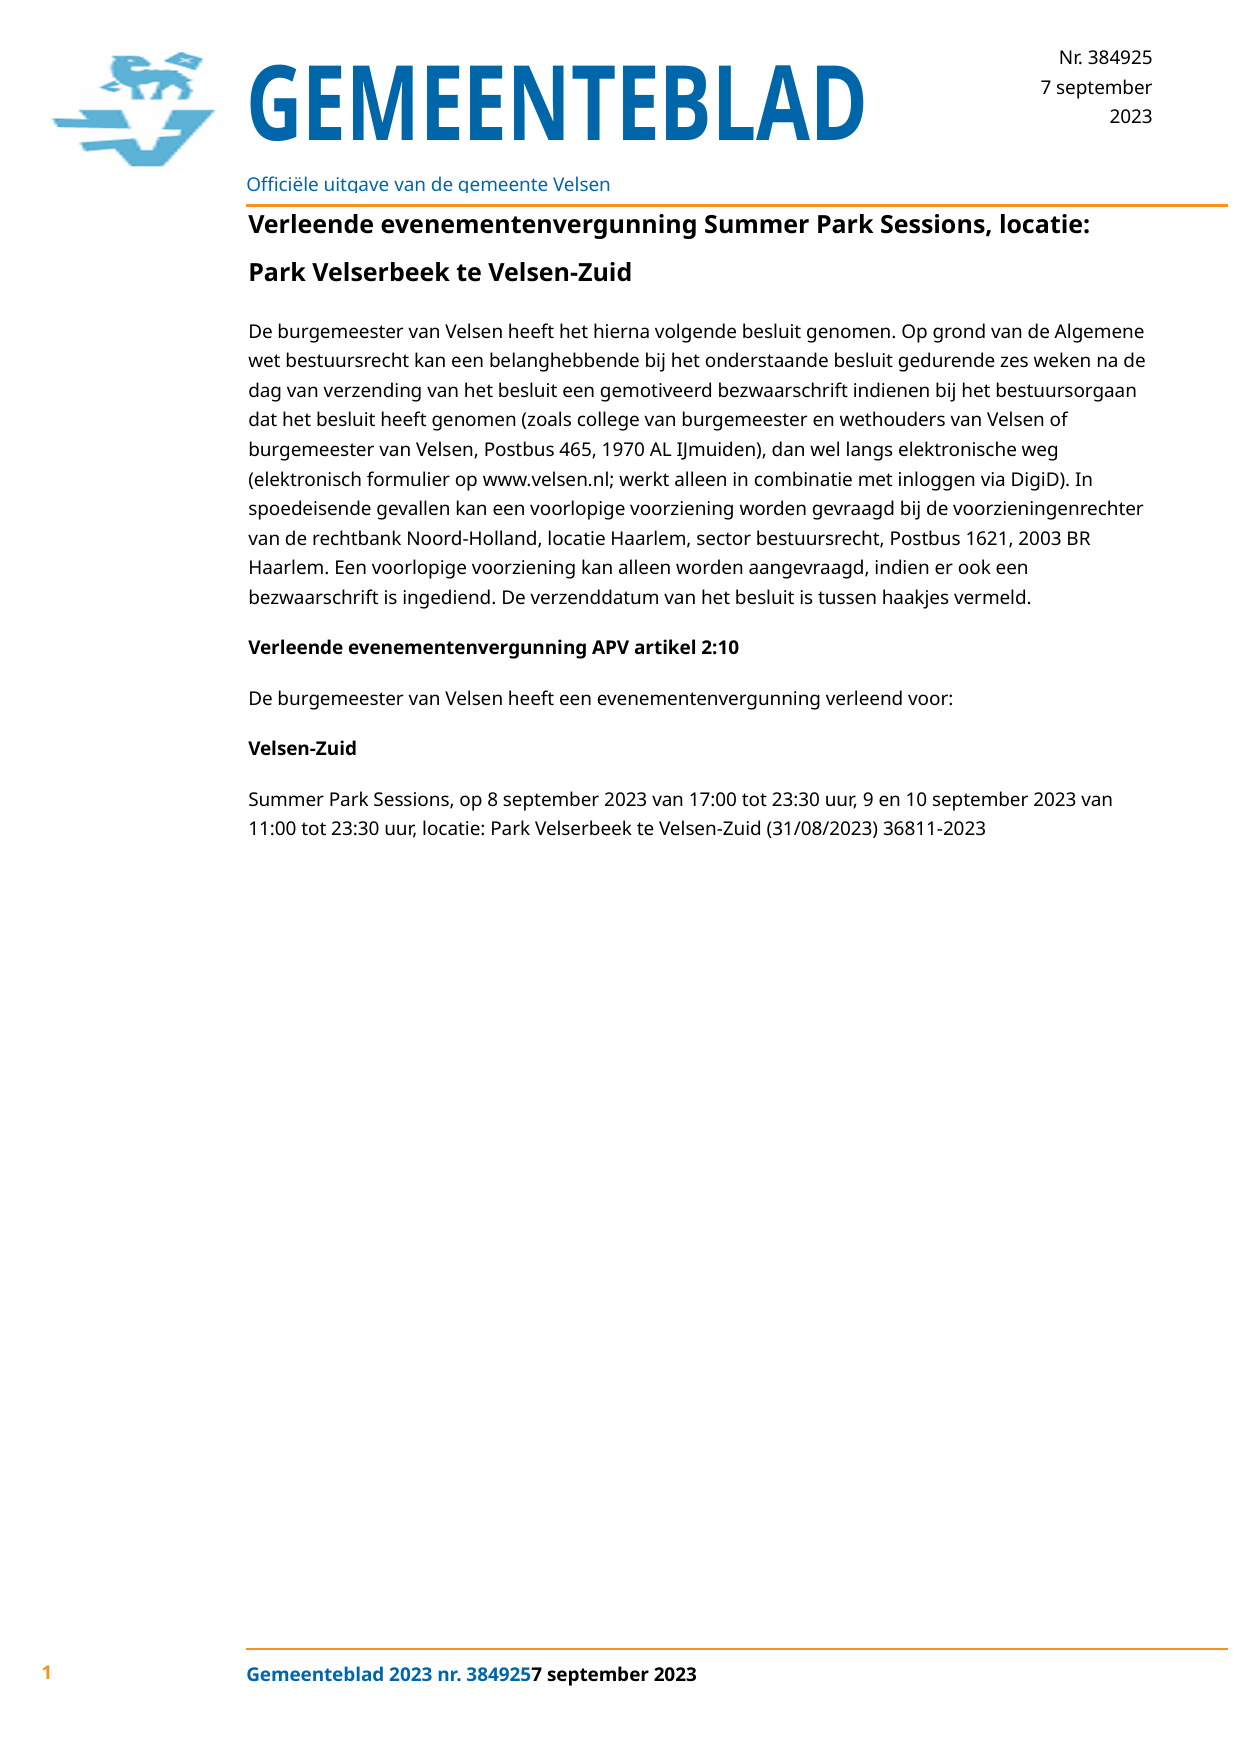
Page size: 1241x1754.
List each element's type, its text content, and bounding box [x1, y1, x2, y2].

text Summer Park Sessions, op 8 september 2023 van 17:00 tot 23:30 uur, 9 en 10 september 2023 van 11:00 tot 23:30 uur, locatie: Park Velserbeek te Velsen-Zuid (31/08/2023) 36811-2023 [248, 786, 1152, 841]
text Verleende evenementenvergunning Summer Park Sessions, locatie: Park Velserbeek te Velsen-Zuid [248, 207, 1152, 288]
picture [41, 47, 231, 172]
text Verleende evenementenvergunning APV artikel 2:10 [248, 634, 1152, 660]
text Velsen-Zuid [248, 735, 1152, 761]
text De burgemeester van Velsen heeft het hierna volgende besluit genomen. Op grond van de Algemene wet bestuursrecht kan een belanghebbende bij het onderstaande besluit gedurende zes weken na de dag van verzending van het besluit een gemotiveerd bezwaarschrift indienen bij het bestuursorgaan dat het besluit heeft genomen (zoals college van burgemeester en wethouders van Velsen of burgemeester van Velsen, Postbus 465, 1970 AL IJmuiden), dan wel langs elektronische weg (elektronisch formulier op www.velsen.nl; werkt alleen in combinatie met inloggen via DigiD). In spoedeisende gevallen kan een voorlopige voorziening worden gevraagd bij de voorzieningenrechter van de rechtbank Noord-Holland, locatie Haarlem, sector bestuursrecht, Postbus 1621, 2003 BR Haarlem. Een voorlopige voorziening kan alleen worden aangevraagd, indien er ook een bezwaarschrift is ingediend. De verzenddatum van het besluit is tussen haakjes vermeld. [248, 318, 1152, 610]
text De burgemeester van Velsen heeft een evenementenvergunning verleend voor: [248, 685, 1152, 711]
